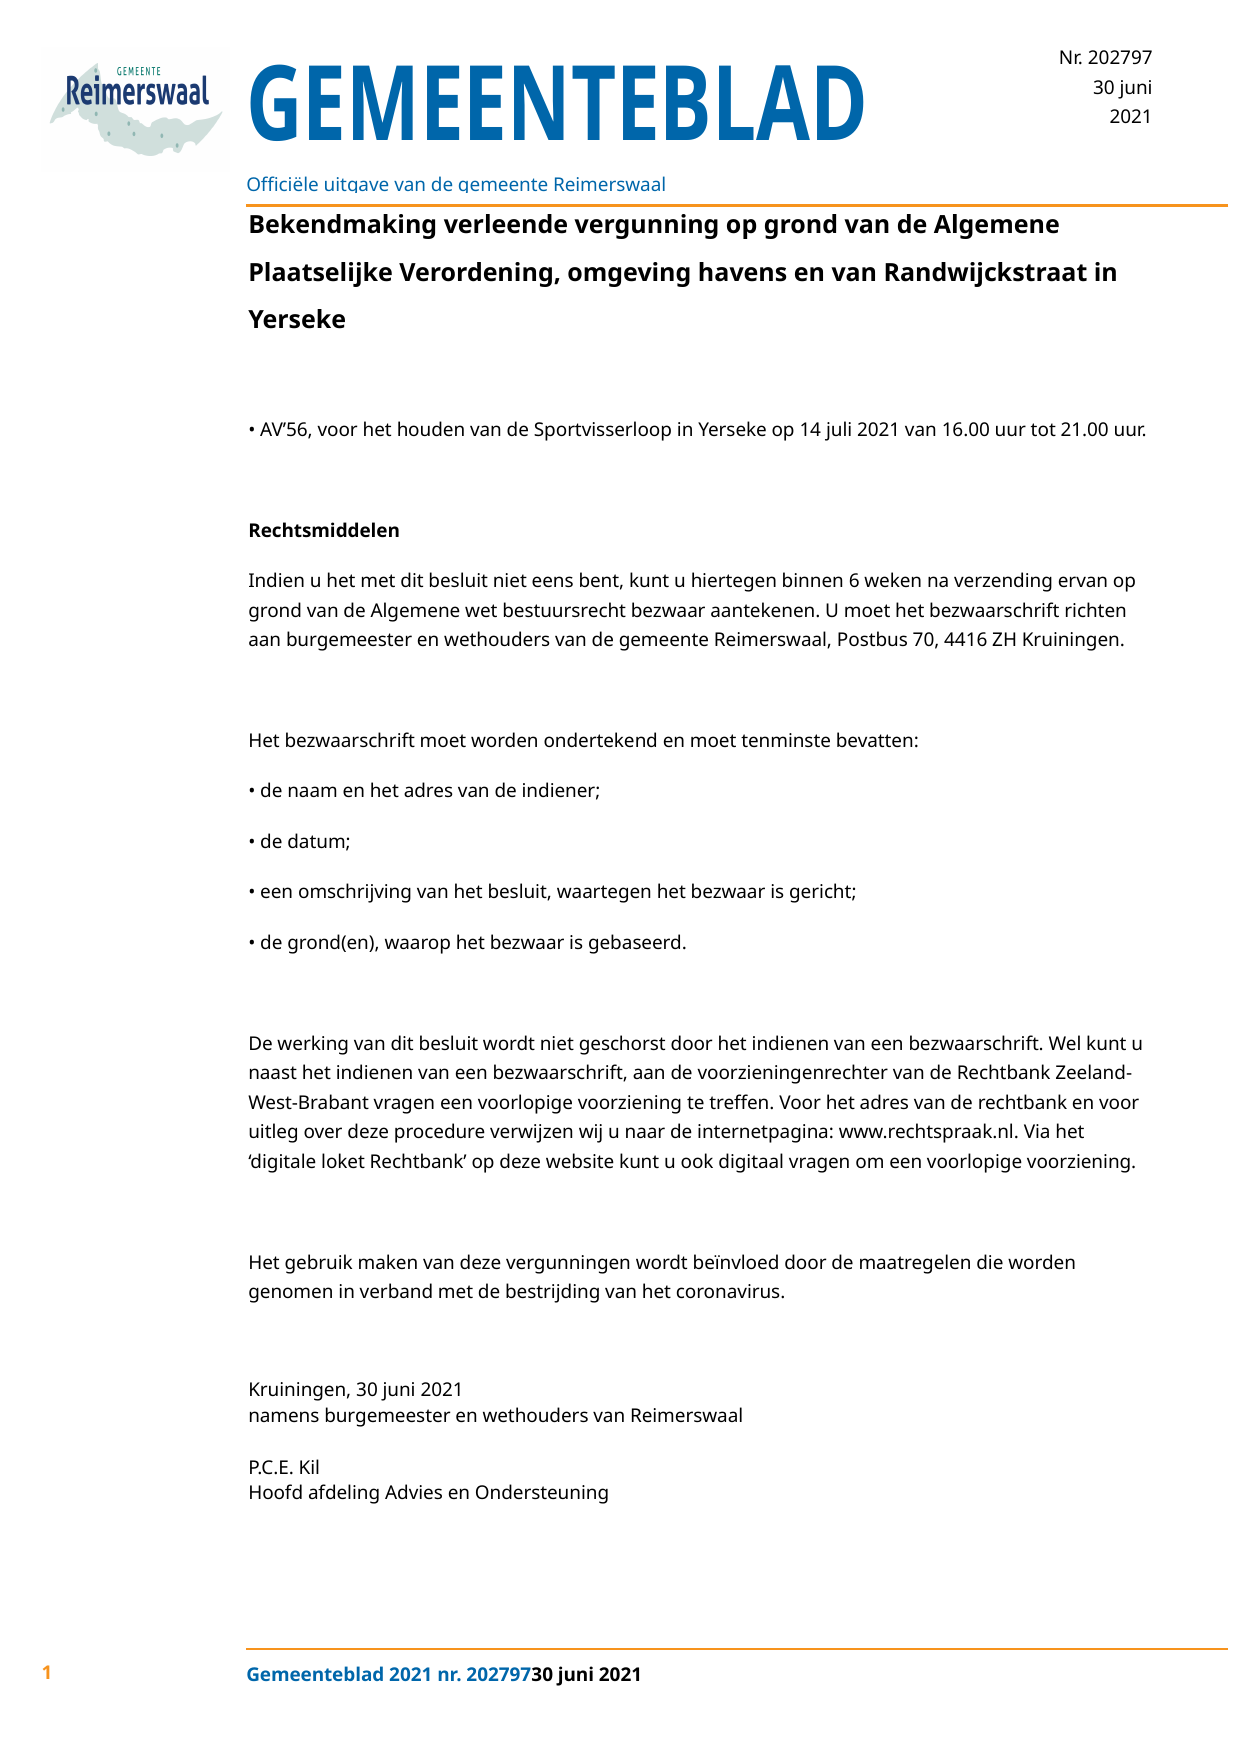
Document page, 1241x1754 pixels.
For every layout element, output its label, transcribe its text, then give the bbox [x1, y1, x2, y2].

text De werking van dit besluit wordt niet geschorst door het indienen van een bezwaarschrift. Wel kunt u naast het indienen van een bezwaarschrift, aan de voorzieningenrechter van de Rechtbank Zeeland-West-Brabant vragen een voorlopige voorziening te treffen. Voor het adres van de rechtbank en voor uitleg over deze procedure verwijzen wij u naar de internetpagina: www.rechtspraak.nl. Via het ‘digitale loket Rechtbank’ op deze website kunt u ook digitaal vragen om een voorlopige voorziening. [248, 1030, 1152, 1174]
picture [41, 47, 231, 172]
text • de datum; [248, 828, 1152, 854]
text Hoofd afdeling Advies en Ondersteuning [248, 1479, 1152, 1505]
text • de grond(en), waarop het bezwaar is gebaseerd. [248, 929, 1152, 954]
text Indien u het met dit besluit niet eens bent, kunt u hiertegen binnen 6 weken na verzending ervan op grond van de Algemene wet bestuursrecht bezwaar aantekenen. U moet het bezwaarschrift richten aan burgemeester en wethouders van de gemeente Reimerswaal, Postbus 70, 4416 ZH Kruiningen. [248, 567, 1152, 652]
text P.C.E. Kil [248, 1454, 1152, 1479]
text Rechtsmiddelen [248, 517, 1152, 542]
text namens burgemeester en wethouders van Reimerswaal [248, 1402, 1152, 1428]
text • een omschrijving van het besluit, waartegen het bezwaar is gericht; [248, 878, 1152, 904]
text Bekendmaking verleende vergunning op grond van de Algemene Plaatselijke Verordening, omgeving havens en van Randwijckstraat in Yerseke [248, 207, 1152, 336]
text • de naam en het adres van de indiener; [248, 778, 1152, 803]
text Kruiningen, ‎30 juni 2021 [248, 1377, 1152, 1402]
text Het gebruik maken van deze vergunningen wordt beïnvloed door de maatregelen die worden genomen in verband met de bestrijding van het coronavirus. [248, 1249, 1152, 1304]
text Het bezwaarschrift moet worden ondertekend en moet tenminste bevatten: [248, 727, 1152, 753]
text • AV’56, voor het houden van de Sportvisserloop in Yerseke op 14 juli 2021 van 16.00 uur tot 21.00 uur. [248, 416, 1152, 442]
